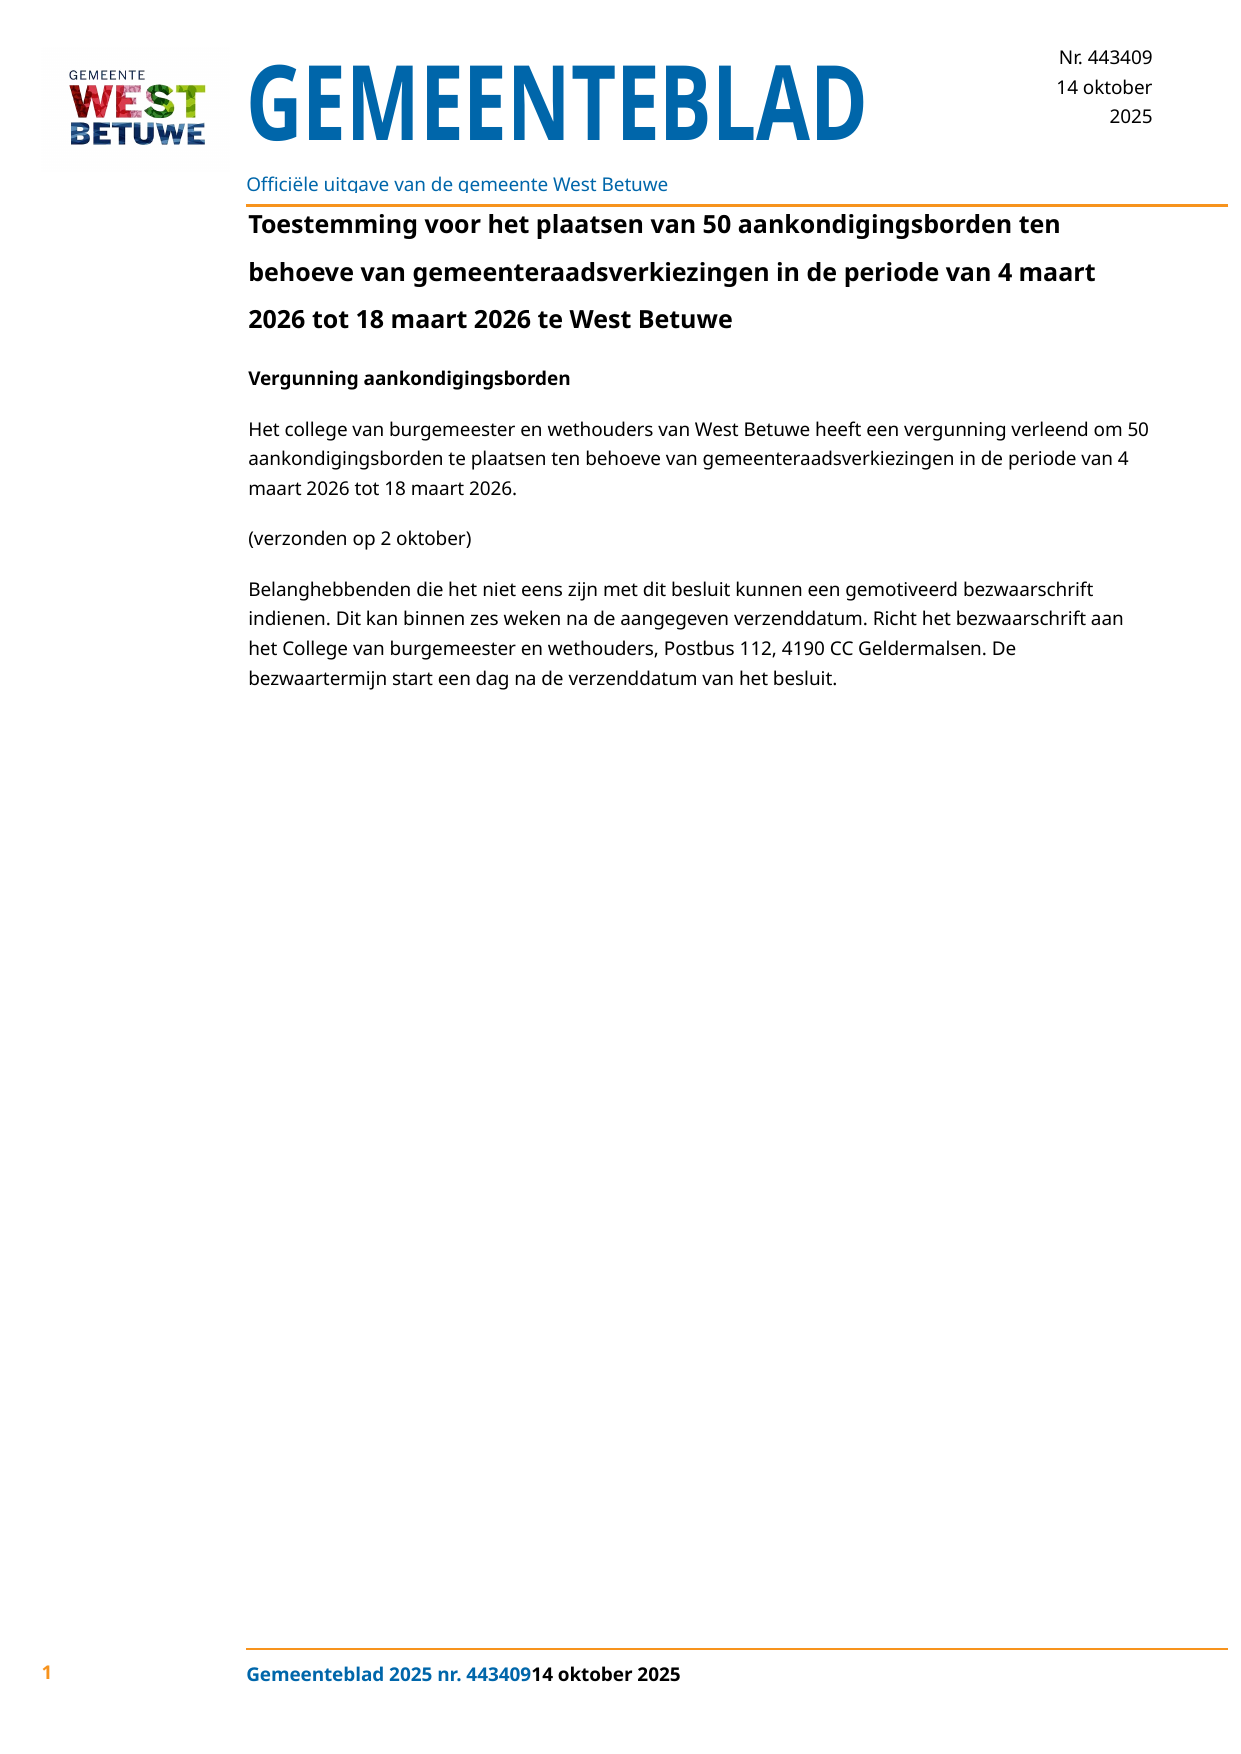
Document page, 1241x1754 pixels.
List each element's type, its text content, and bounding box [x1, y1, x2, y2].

text Vergunning aankondigingsborden [248, 366, 1152, 391]
text Het college van burgemeester en wethouders van West Betuwe heeft een vergunning verleend om 50 aankondigingsborden te plaatsen ten behoeve van gemeenteraadsverkiezingen in de periode van 4 maart 2026 tot 18 maart 2026. [248, 416, 1152, 501]
picture [41, 47, 231, 172]
text Toestemming voor het plaatsen van 50 aankondigingsborden ten behoeve van gemeenteraadsverkiezingen in de periode van 4 maart 2026 tot 18 maart 2026 te West Betuwe [248, 207, 1152, 336]
text Belanghebbenden die het niet eens zijn met dit besluit kunnen een gemotiveerd bezwaarschrift indienen. Dit kan binnen zes weken na de aangegeven verzenddatum. Richt het bezwaarschrift aan het College van burgemeester en wethouders, Postbus 112, 4190 CC Geldermalsen. De bezwaartermijn start een dag na de verzenddatum van het besluit. [248, 576, 1152, 690]
text (verzonden op 2 oktober) [248, 526, 1152, 551]
